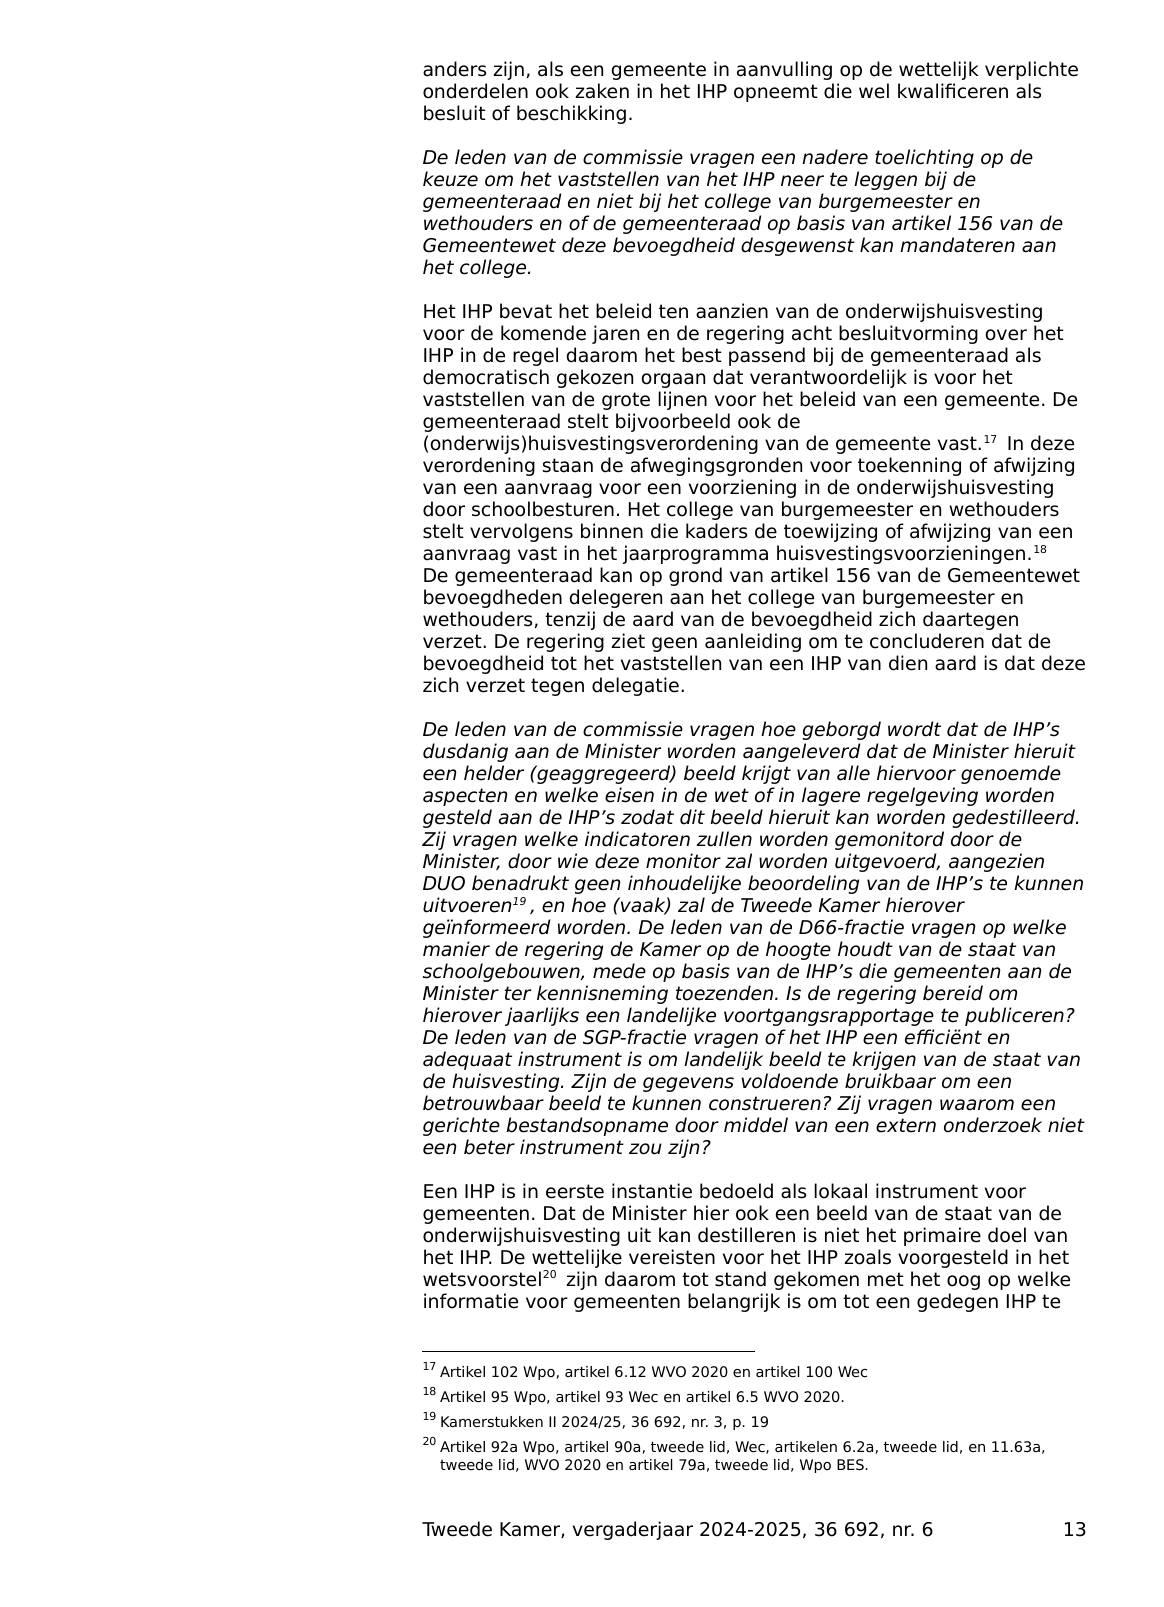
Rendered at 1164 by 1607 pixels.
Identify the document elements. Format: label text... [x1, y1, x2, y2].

text Het IHP bevat het beleid ten aanzien van de onderwijshuisvesting voor de komende jaren en de regering acht besluitvorming over het IHP in de regel daarom het best passend bij de gemeenteraad als democratisch gekozen orgaan dat verantwoordelijk is voor het vaststellen van de grote lijnen voor het beleid van een gemeente. De gemeenteraad stelt bijvoorbeeld ook de (onderwijs)huisvestingsverordening van de gemeente vast. In deze verordening staan de afwegingsgronden voor toekenning of afwijzing van een aanvraag voor een voorziening in de onderwijshuisvesting door schoolbesturen. Het college van burgemeester en wethouders stelt vervolgens binnen die kaders de toewijzing of afwijzing van een aanvraag vast in het jaarprogramma huisvestingsvoorzieningen. [422, 301, 1087, 565]
text Artikel 92a Wpo, artikel 90a, tweede lid, Wec, artikelen 6.2a, tweede lid, en 11.63a, tweede lid, WVO 2020 en artikel 79a, tweede lid, Wpo BES. [422, 1435, 1087, 1474]
text Kamerstukken II 2024/25, 36 692, nr. 3, p. 19 [422, 1410, 1087, 1432]
text De leden van de commissie vragen hoe geborgd wordt dat de IHP’s dusdanig aan de Minister worden aangeleverd dat de Minister hieruit een helder (geaggregeerd) beeld krijgt van alle hiervoor genoemde aspecten en welke eisen in de wet of in lagere regelgeving worden gesteld aan de IHP’s zodat dit beeld hieruit kan worden gedestilleerd. Zij vragen welke indicatoren zullen worden gemonitord door de Minister, door wie deze monitor zal worden uitgevoerd, aangezien DUO benadrukt geen inhoudelijke beoordeling van de IHP’s te kunnen uitvoeren, en hoe (vaak) zal de Tweede Kamer hierover geïnformeerd worden. De leden van de D66-fractie vragen op welke manier de regering de Kamer op de hoogte houdt van de staat van schoolgebouwen, mede op basis van de IHP’s die gemeenten aan de Minister ter kennisneming toezenden. Is de regering bereid om hierover jaarlijks een landelijke voortgangsrapportage te publiceren? De leden van de SGP-fractie vragen of het IHP een efficiënt en adequaat instrument is om landelijk beeld te krijgen van de staat van de huisvesting. Zijn de gegevens voldoende bruikbaar om een betrouwbaar beeld te kunnen construeren? Zij vragen waarom een gerichte bestandsopname door middel van een extern onderzoek niet een beter instrument zou zijn? [422, 719, 1087, 1159]
text Een IHP is in eerste instantie bedoeld als lokaal instrument voor gemeenten. Dat de Minister hier ook een beeld van de staat van de onderwijshuisvesting uit kan destilleren is niet het primaire doel van het IHP. De wettelijke vereisten voor het IHP zoals voorgesteld in het wetsvoorstel zijn daarom tot stand gekomen met het oog op welke informatie voor gemeenten belangrijk is om tot een gedegen IHP te [422, 1181, 1087, 1313]
text anders zijn, als een gemeente in aanvulling op de wettelijk verplichte onderdelen ook zaken in het IHP opneemt die wel kwalificeren als besluit of beschikking. [422, 59, 1087, 125]
text De gemeenteraad kan op grond van artikel 156 van de Gemeentewet bevoegdheden delegeren aan het college van burgemeester en wethouders, tenzij de aard van de bevoegdheid zich daartegen verzet. De regering ziet geen aanleiding om te concluderen dat de bevoegdheid tot het vaststellen van een IHP van dien aard is dat deze zich verzet tegen delegatie. [422, 565, 1087, 697]
text Artikel 95 Wpo, artikel 93 Wec en artikel 6.5 WVO 2020. [422, 1385, 1087, 1407]
text De leden van de commissie vragen een nadere toelichting op de keuze om het vaststellen van het IHP neer te leggen bij de gemeenteraad en niet bij het college van burgemeester en wethouders en of de gemeenteraad op basis van artikel 156 van de Gemeentewet deze bevoegdheid desgewenst kan mandateren aan het college. [422, 147, 1087, 279]
text Artikel 102 Wpo, artikel 6.12 WVO 2020 en artikel 100 Wec [422, 1360, 1087, 1382]
